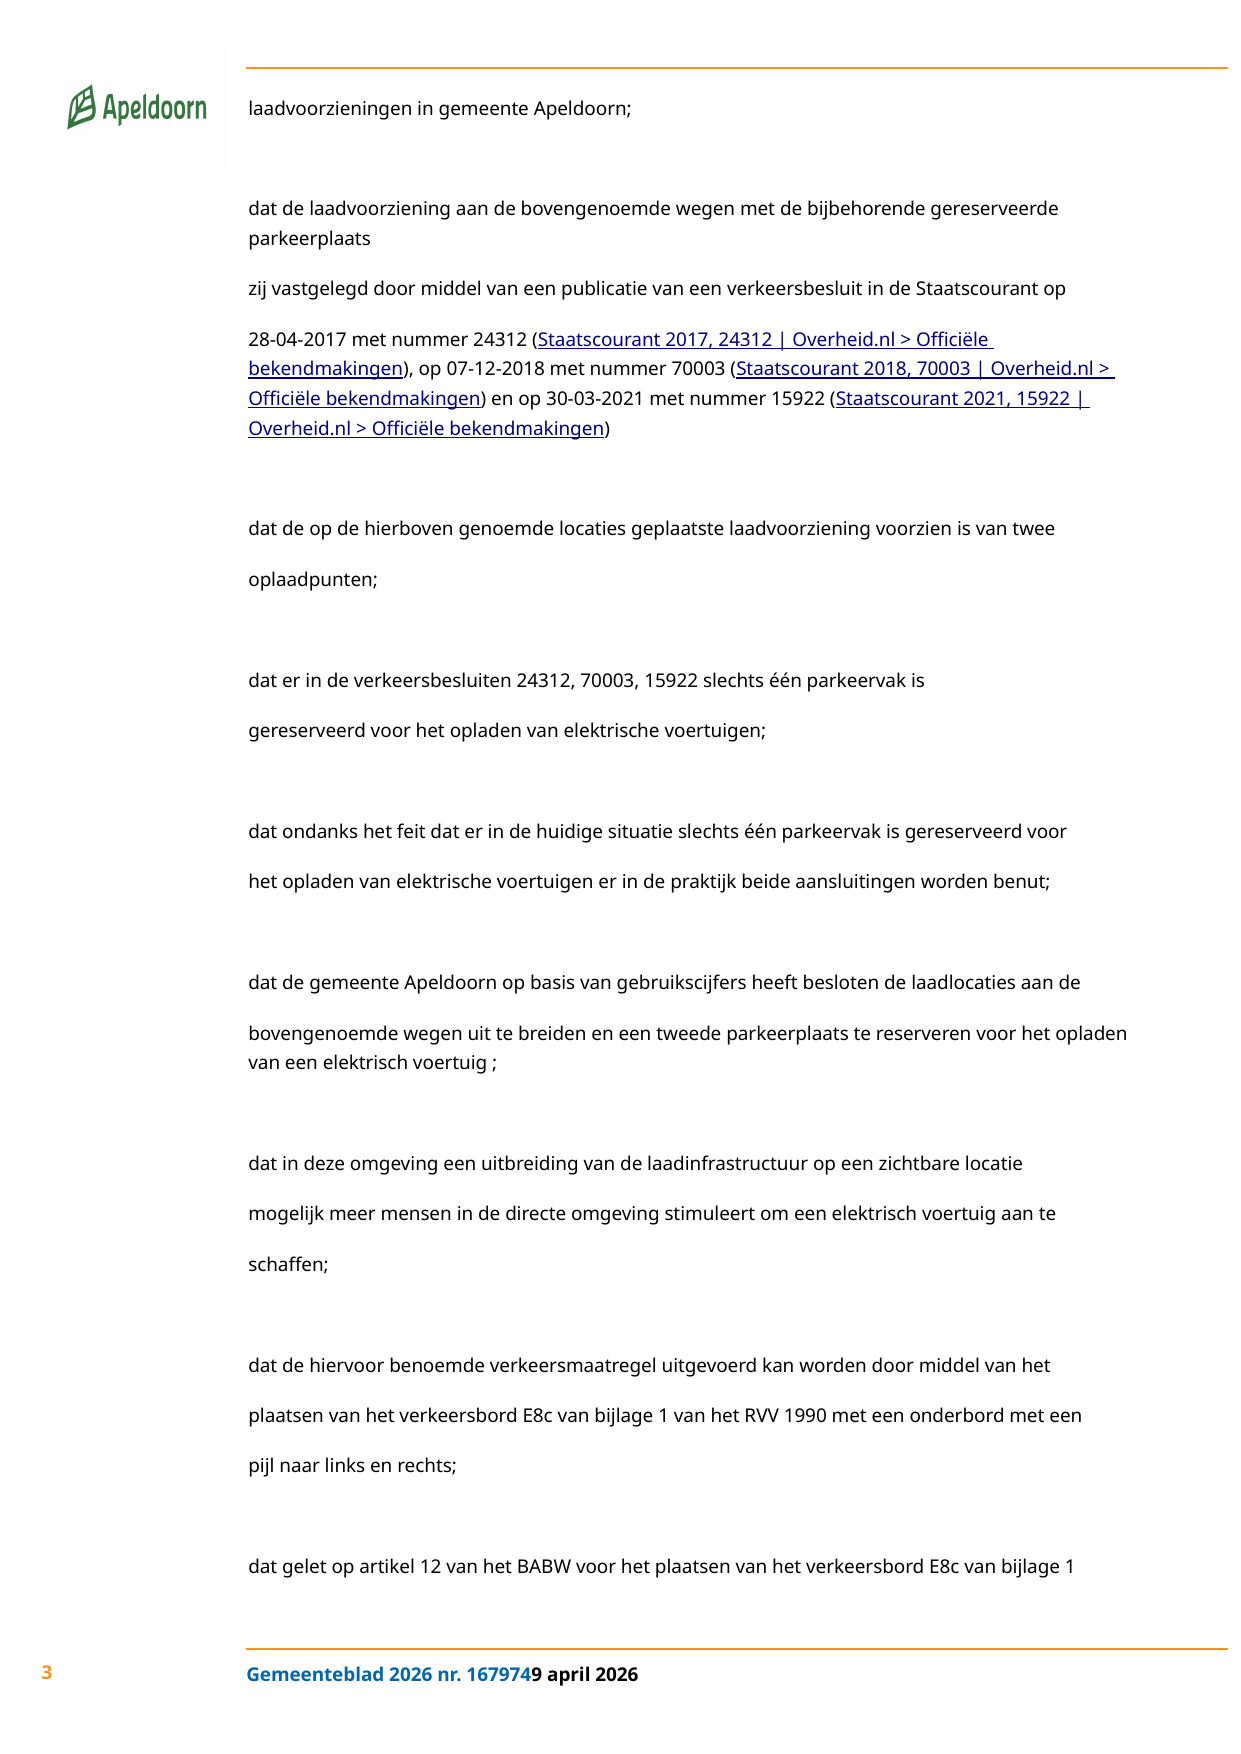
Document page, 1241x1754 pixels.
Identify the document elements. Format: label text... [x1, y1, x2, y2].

text oplaadpunten; [248, 566, 1152, 592]
text dat de laadvoorziening aan de bovengenoemde wegen met de bijbehorende gereserveerde parkeerplaats [248, 196, 1152, 251]
text dat de gemeente Apeldoorn op basis van gebruikscijfers heeft besloten de laadlocaties aan de [248, 969, 1152, 995]
text schaffen; [248, 1251, 1152, 1277]
text bovengenoemde wegen uit te breiden en een tweede parkeerplaats te reserveren voor het opladen van een elektrisch voertuig ; [248, 1020, 1152, 1075]
text dat de op de hierboven genoemde locaties geplaatste laadvoorziening voorzien is van twee [248, 516, 1152, 541]
text mogelijk meer mensen in de directe omgeving stimuleert om een elektrisch voertuig aan te [248, 1201, 1152, 1226]
text dat ondanks het feit dat er in de huidige situatie slechts één parkeervak is gereserveerd voor [248, 818, 1152, 844]
picture [41, 47, 231, 172]
text het opladen van elektrische voertuigen er in de praktijk beide aansluitingen worden benut; [248, 868, 1152, 894]
text pijl naar links en rechts; [248, 1453, 1152, 1478]
text dat er in de verkeersbesluiten 24312, 70003, 15922 slechts één parkeervak is [248, 667, 1152, 693]
text dat gelet op artikel 12 van het BABW voor het plaatsen van het verkeersbord E8c van bijlage 1 [248, 1553, 1152, 1579]
text zij vastgelegd door middel van een publicatie van een verkeersbesluit in de Staatscourant op [248, 276, 1152, 301]
text laadvoorzieningen in gemeente Apeldoorn; [248, 95, 1152, 121]
text plaatsen van het verkeersbord E8c van bijlage 1 van het RVV 1990 met een onderbord met een [248, 1402, 1152, 1428]
text dat in deze omgeving een uitbreiding van de laadinfrastructuur op een zichtbare locatie [248, 1150, 1152, 1176]
text gereserveerd voor het opladen van elektrische voertuigen; [248, 717, 1152, 743]
text 28-04-2017 met nummer 24312 (Staatscourant 2017, 24312 | Overheid.nl > Officiële bekendmakingen), op 07-12-2018 met nummer 70003 (Staatscourant 2018, 70003 | Overheid.nl > Officiële bekendmakingen) en op 30-03-2021 met nummer 15922 (Staatscourant 2021, 15922 | Overheid.nl > Officiële bekendmakingen) [248, 326, 1152, 441]
text dat de hiervoor benoemde verkeersmaatregel uitgevoerd kan worden door middel van het [248, 1352, 1152, 1378]
